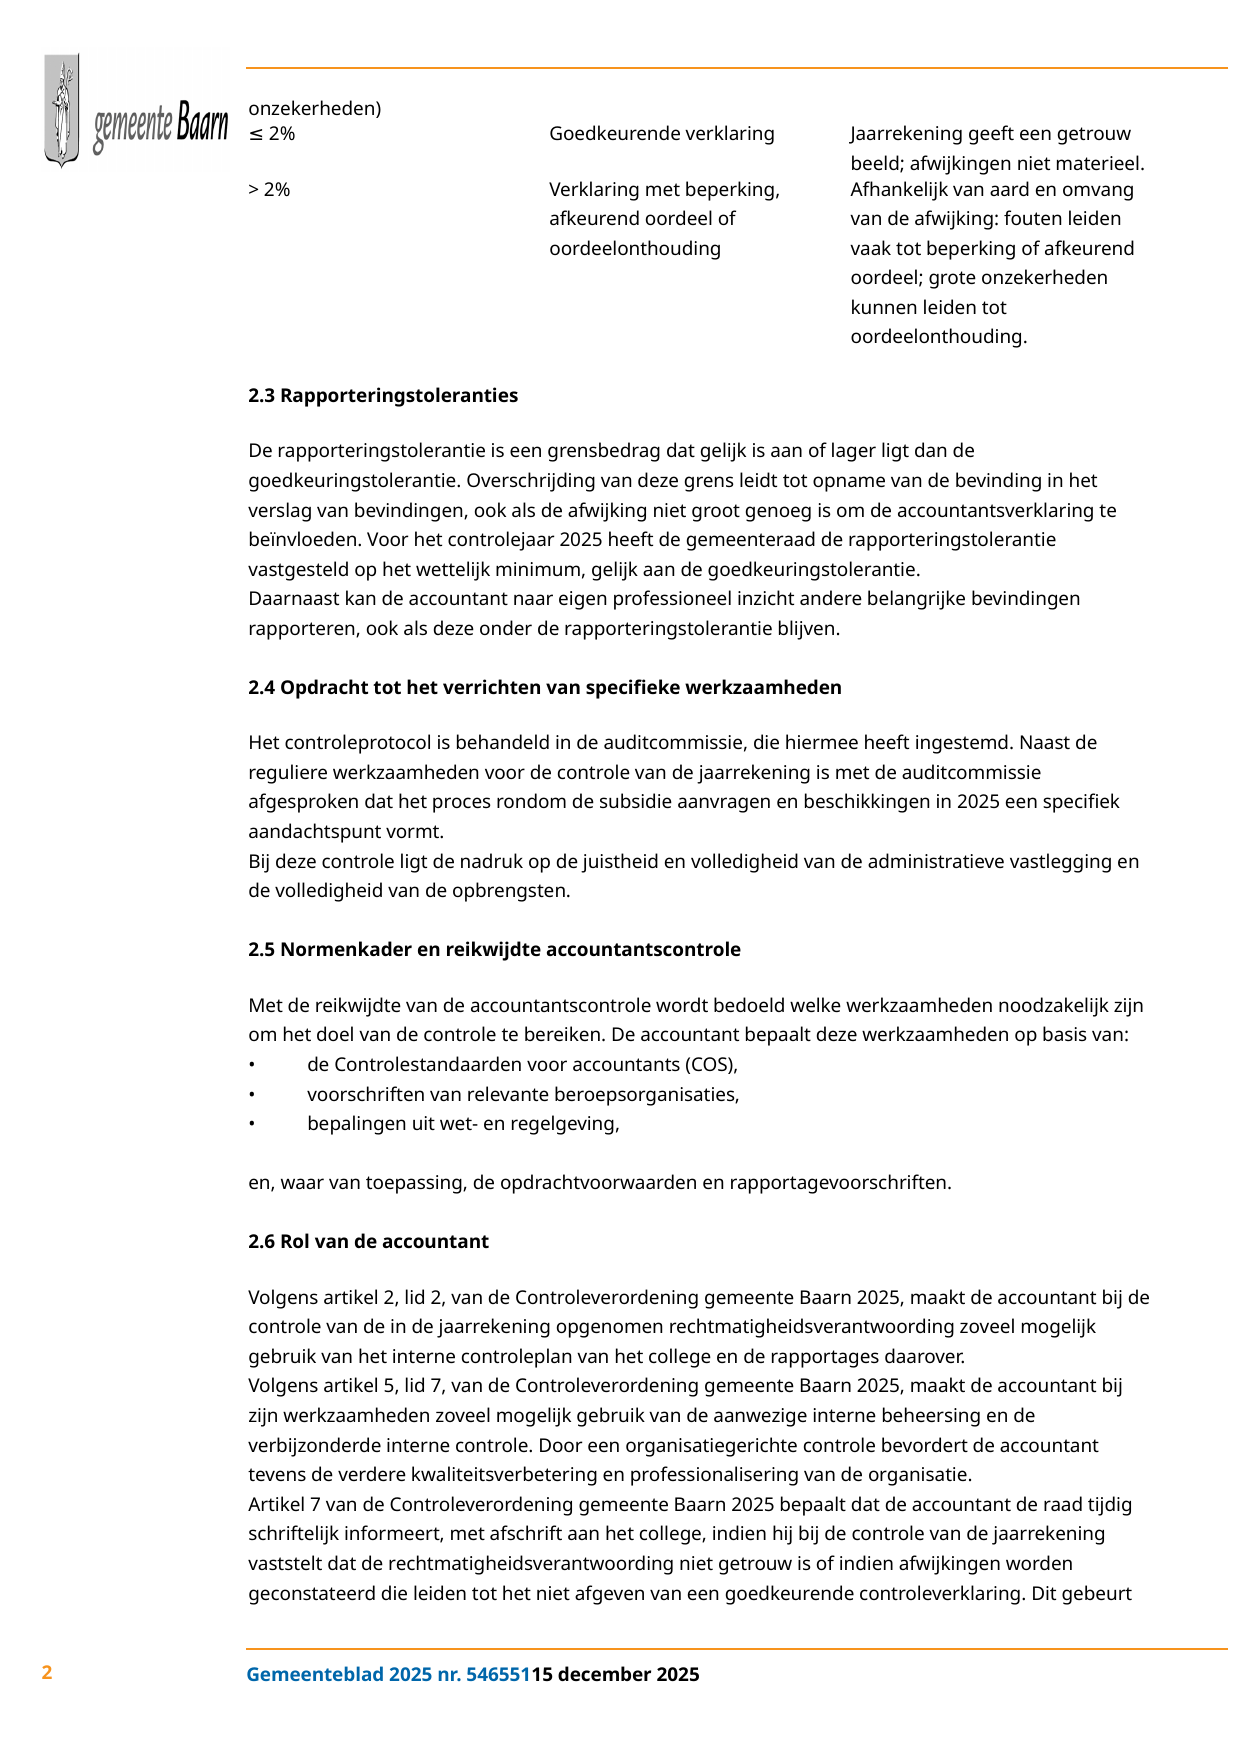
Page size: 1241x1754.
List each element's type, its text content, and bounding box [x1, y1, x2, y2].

text Het controleprotocol is behandeld in de auditcommissie, die hiermee heeft ingestemd. Naast de reguliere werkzaamheden voor de controle van de jaarrekening is met de auditcommissie afgesproken dat het proces rondom de subsidie aanvragen en beschikkingen in 2025 een specifiek aandachtspunt vormt. [248, 729, 1152, 844]
table_header [850, 95, 1152, 121]
list voorschriften van relevante beroepsorganisaties, [248, 1081, 1152, 1106]
table_header onzekerheden) [248, 95, 549, 121]
table_cell Goedkeurende verklaring [549, 121, 850, 176]
text Met de reikwijdte van de accountantscontrole wordt bedoeld welke werkzaamheden noodzakelijk zijn om het doel van de controle te bereiken. De accountant bepaalt deze werkzaamheden op basis van: [248, 992, 1152, 1047]
text en, waar van toepassing, de opdrachtvoorwaarden en rapportagevoorschriften. [248, 1169, 1152, 1195]
text 2.4 Opdracht tot het verrichten van specifieke werkzaamheden [248, 674, 1152, 700]
text Artikel 7 van de Controleverordening gemeente Baarn 2025 bepaalt dat de accountant de raad tijdig schriftelijk informeert, met afschrift aan het college, indien hij bij de controle van de jaarrekening vaststelt dat de rechtmatigheidsverantwoording niet getrouw is of indien afwijkingen worden geconstateerd die leiden tot het niet afgeven van een goedkeurende controleverklaring. Dit gebeurt [248, 1491, 1152, 1606]
text 2.6 Rol van de accountant [248, 1229, 1152, 1254]
table_cell Afhankelijk van aard en omvang van de afwijking: fouten leiden vaak tot beperking of afkeurend oordeel; grote onzekerheden kunnen leiden tot oordeelonthouding. [850, 176, 1152, 349]
picture [41, 47, 231, 172]
table_cell Verklaring met beperking, afkeurend oordeel of oordeelonthouding [549, 176, 850, 349]
text De rapporteringstolerantie is een grensbedrag dat gelijk is aan of lager ligt dan de goedkeuringstolerantie. Overschrijding van deze grens leidt tot opname van de bevinding in het verslag van bevindingen, ook als de afwijking niet groot genoeg is om de accountantsverklaring te beïnvloeden. Voor het controlejaar 2025 heeft de gemeenteraad de rapporteringstolerantie vastgesteld op het wettelijk minimum, gelijk aan de goedkeuringstolerantie. [248, 438, 1152, 582]
text Volgens artikel 2, lid 2, van de Controleverordening gemeente Baarn 2025, maakt de accountant bij de controle van de in de jaarrekening opgenomen rechtmatigheidsverantwoording zoveel mogelijk gebruik van het interne controleplan van het college en de rapportages daarover. [248, 1284, 1152, 1369]
table_cell ≤ 2% [248, 121, 549, 176]
table_cell Jaarrekening geeft een getrouw beeld; afwijkingen niet materieel. [850, 121, 1152, 176]
text Bij deze controle ligt de nadruk op de juistheid en volledigheid van de administratieve vastlegging en de volledigheid van de opbrengsten. [248, 848, 1152, 903]
list de Controlestandaarden voor accountants (COS), [248, 1051, 1152, 1077]
text 2.5 Normenkader en reikwijdte accountantscontrole [248, 937, 1152, 962]
list bepalingen uit wet- en regelgeving, [248, 1110, 1152, 1136]
text 2.3 Rapporteringstoleranties [248, 382, 1152, 408]
table_cell > 2% [248, 176, 549, 349]
text Daarnaast kan de accountant naar eigen professioneel inzicht andere belangrijke bevindingen rapporteren, ook als deze onder de rapporteringstolerantie blijven. [248, 586, 1152, 641]
text Volgens artikel 5, lid 7, van de Controleverordening gemeente Baarn 2025, maakt de accountant bij zijn werkzaamheden zoveel mogelijk gebruik van de aanwezige interne beheersing en de verbijzonderde interne controle. Door een organisatiegerichte controle bevordert de accountant tevens de verdere kwaliteitsverbetering en professionalisering van de organisatie. [248, 1373, 1152, 1487]
table_header [549, 95, 850, 121]
